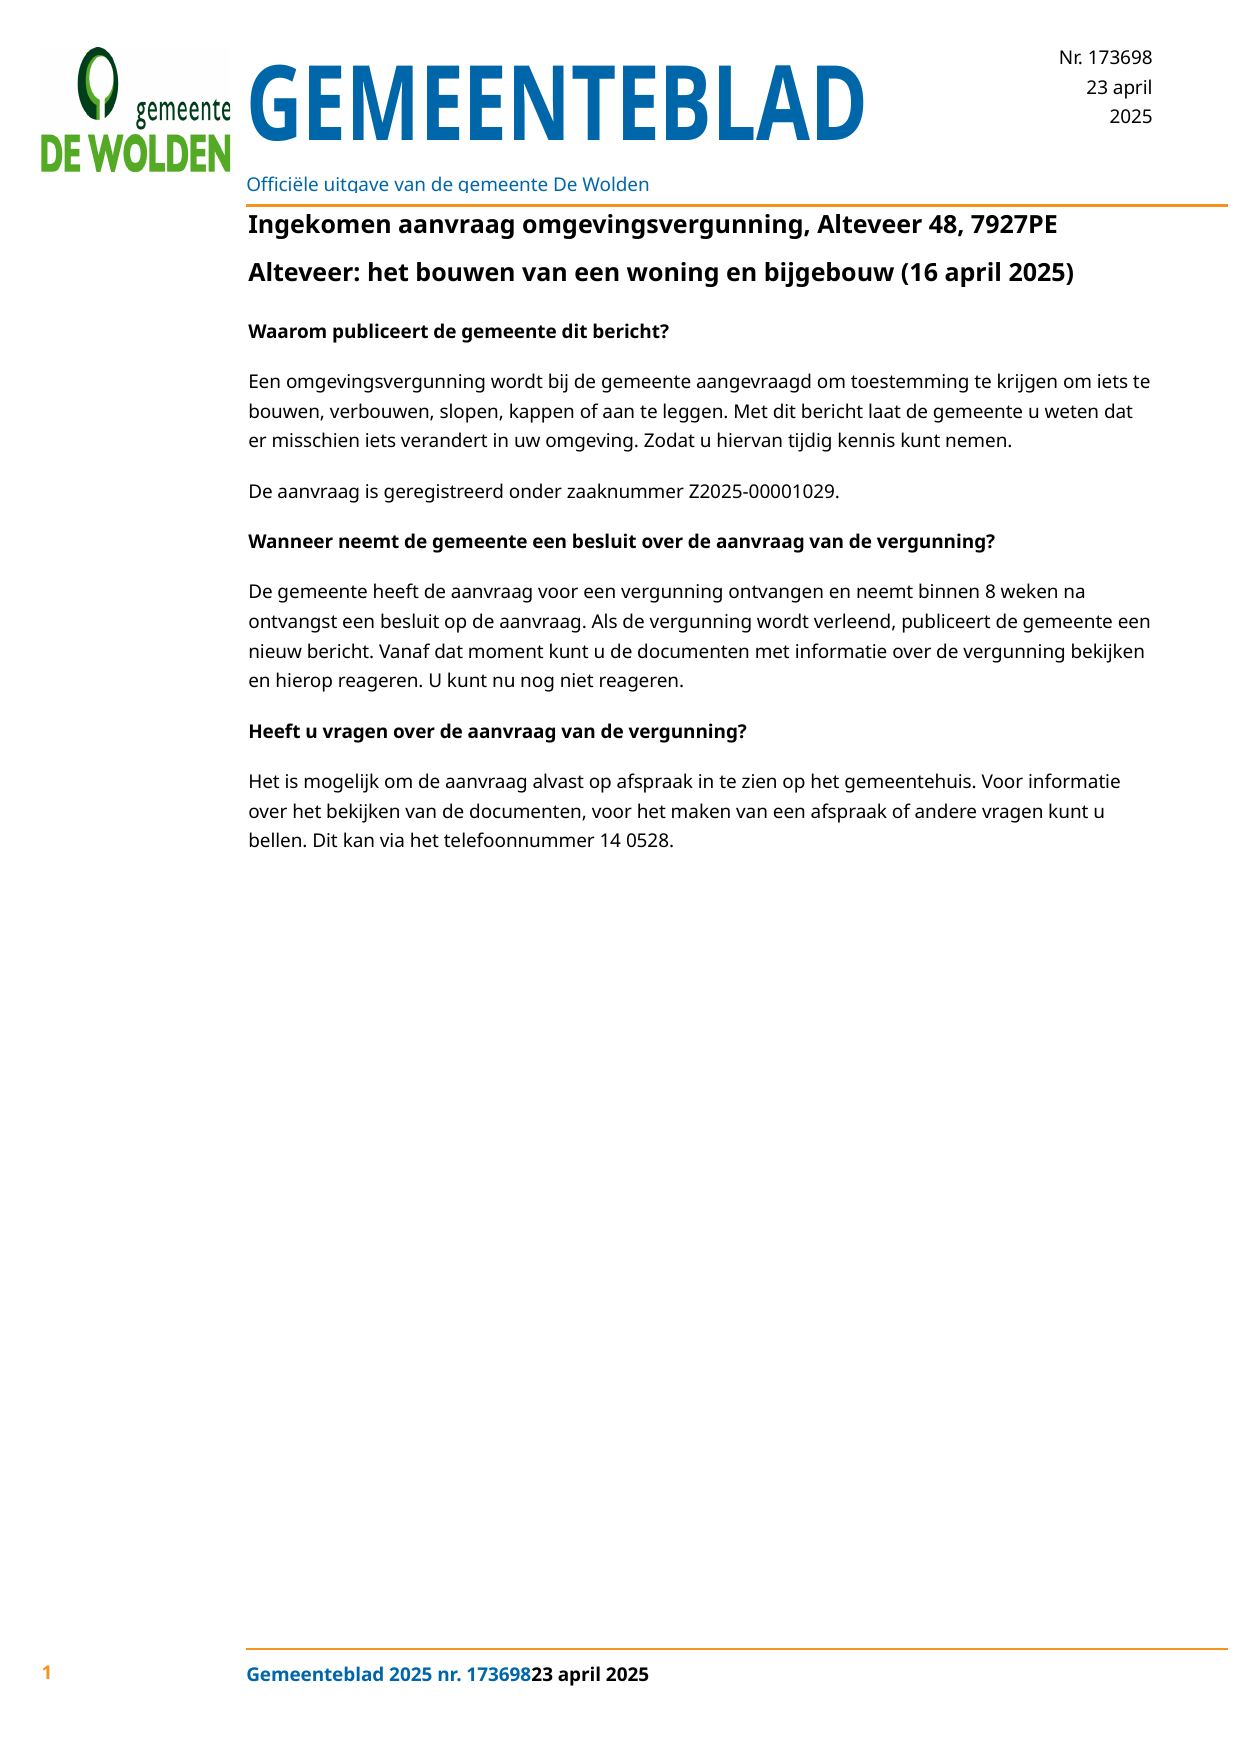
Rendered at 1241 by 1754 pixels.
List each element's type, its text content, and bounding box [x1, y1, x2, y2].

text Het is mogelijk om de aanvraag alvast op afspraak in te zien op het gemeentehuis. Voor informatie over het bekijken van de documenten, voor het maken van een afspraak of andere vragen kunt u bellen. Dit kan via het telefoonnummer 14 0528. [248, 768, 1152, 853]
text Ingekomen aanvraag omgevingsvergunning, Alteveer 48, 7927PE Alteveer: het bouwen van een woning en bijgebouw (16 april 2025) [248, 207, 1152, 288]
picture [41, 47, 231, 172]
text Een omgevingsvergunning wordt bij de gemeente aangevraagd om toestemming te krijgen om iets te bouwen, verbouwen, slopen, kappen of aan te leggen. Met dit bericht laat de gemeente u weten dat er misschien iets verandert in uw omgeving. Zodat u hiervan tijdig kennis kunt nemen. [248, 368, 1152, 453]
text Heeft u vragen over de aanvraag van de vergunning? [248, 718, 1152, 744]
text Wanneer neemt de gemeente een besluit over de aanvraag van de vergunning? [248, 528, 1152, 554]
text De aanvraag is geregistreerd onder zaaknummer Z2025-00001029. [248, 478, 1152, 504]
text De gemeente heeft de aanvraag voor een vergunning ontvangen en neemt binnen 8 weken na ontvangst een besluit op de aanvraag. Als de vergunning wordt verleend, publiceert de gemeente een nieuw bericht. Vanaf dat moment kunt u de documenten met informatie over de vergunning bekijken en hierop reageren. U kunt nu nog niet reageren. [248, 579, 1152, 693]
text Waarom publiceert de gemeente dit bericht? [248, 318, 1152, 344]
